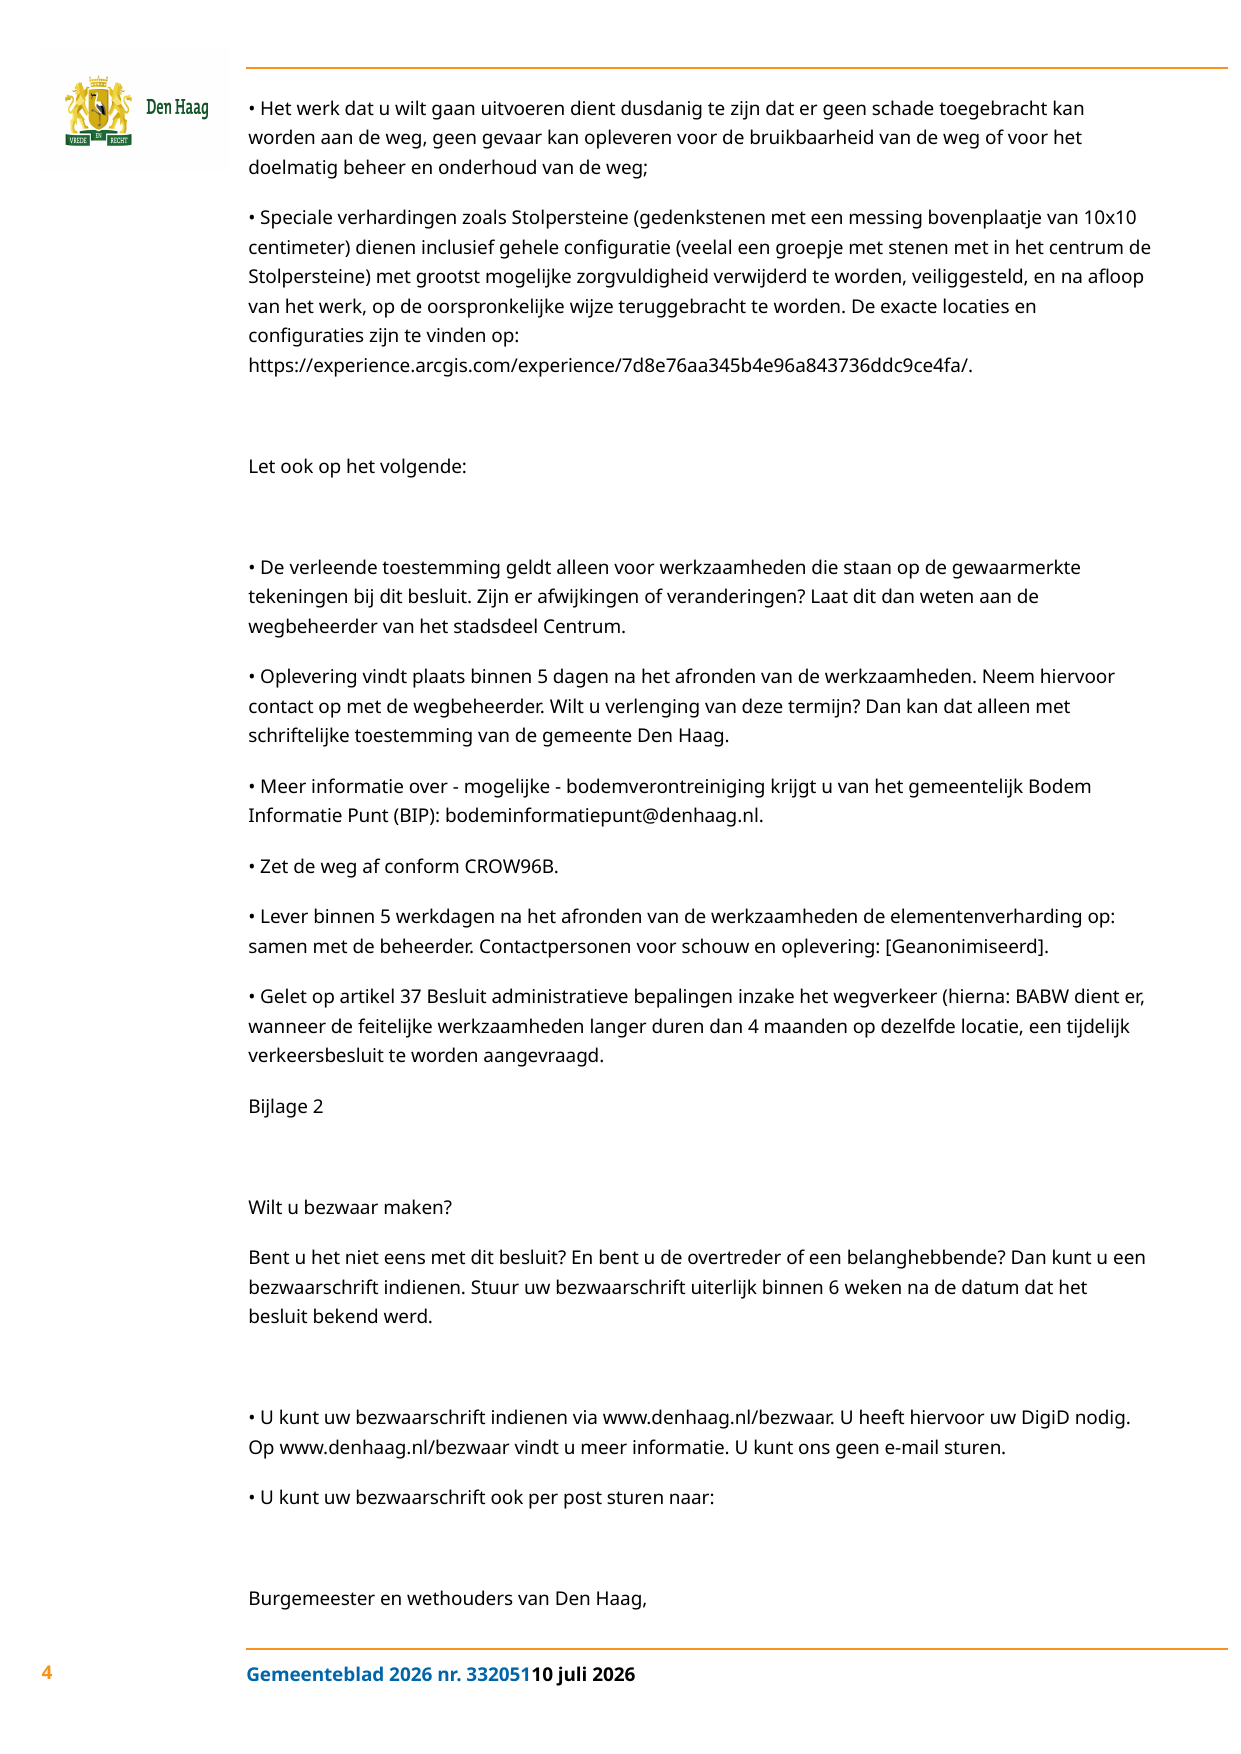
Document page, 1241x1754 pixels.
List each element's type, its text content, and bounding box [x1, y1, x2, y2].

text Bent u het niet eens met dit besluit? En bent u de overtreder of een belanghebbende? Dan kunt u een bezwaarschrift indienen. Stuur uw bezwaarschrift uiterlijk binnen 6 weken na de datum dat het besluit bekend werd. [248, 1244, 1152, 1329]
text • De verleende toestemming geldt alleen voor werkzaamheden die staan op de gewaarmerkte tekeningen bij dit besluit. Zijn er afwijkingen of veranderingen? Laat dit dan weten aan de wegbeheerder van het stadsdeel Centrum. [248, 554, 1152, 639]
text • Het werk dat u wilt gaan uitvoeren dient dusdanig te zijn dat er geen schade toegebracht kan worden aan de weg, geen gevaar kan opleveren voor de bruikbaarheid van de weg of voor het doelmatig beheer en onderhoud van de weg; [248, 95, 1152, 180]
text • Oplevering vindt plaats binnen 5 dagen na het afronden van de werkzaamheden. Neem hiervoor contact op met de wegbeheerder. Wilt u verlenging van deze termijn? Dan kan dat alleen met schriftelijke toestemming van de gemeente Den Haag. [248, 663, 1152, 748]
picture [41, 47, 231, 172]
text • Zet de weg af conform CROW96B. [248, 853, 1152, 879]
text • Gelet op artikel 37 Besluit administratieve bepalingen inzake het wegverkeer (hierna: BABW dient er, wanneer de feitelijke werkzaamheden langer duren dan 4 maanden op dezelfde locatie, een tijdelijk verkeersbesluit te worden aangevraagd. [248, 983, 1152, 1068]
text Wilt u bezwaar maken? [248, 1194, 1152, 1220]
text Bijlage 2 [248, 1093, 1152, 1119]
text • Speciale verhardingen zoals Stolpersteine (gedenkstenen met een messing bovenplaatje van 10x10 centimeter) dienen inclusief gehele configuratie (veelal een groepje met stenen met in het centrum de Stolpersteine) met grootst mogelijke zorgvuldigheid verwijderd te worden, veiliggesteld, en na afloop van het werk, op de oorspronkelijke wijze teruggebracht te worden. De exacte locaties en configuraties zijn te vinden op: https://experience.arcgis.com/experience/7d8e76aa345b4e96a843736ddc9ce4fa/. [248, 204, 1152, 378]
text • Meer informatie over - mogelijke - bodemverontreiniging krijgt u van het gemeentelijk Bodem Informatie Punt (BIP): bodeminformatiepunt@denhaag.nl. [248, 773, 1152, 828]
text • Lever binnen 5 werkdagen na het afronden van de werkzaamheden de elementenverharding op: samen met de beheerder. Contactpersonen voor schouw en oplevering: [Geanonimiseerd]. [248, 903, 1152, 959]
text Burgemeester en wethouders van Den Haag, [248, 1585, 1152, 1611]
text • U kunt uw bezwaarschrift indienen via www.denhaag.nl/bezwaar. U heeft hiervoor uw DigiD nodig. Op www.denhaag.nl/bezwaar vindt u meer informatie. U kunt ons geen e-mail sturen. [248, 1404, 1152, 1460]
text Let ook op het volgende: [248, 453, 1152, 479]
text • U kunt uw bezwaarschrift ook per post sturen naar: [248, 1484, 1152, 1510]
